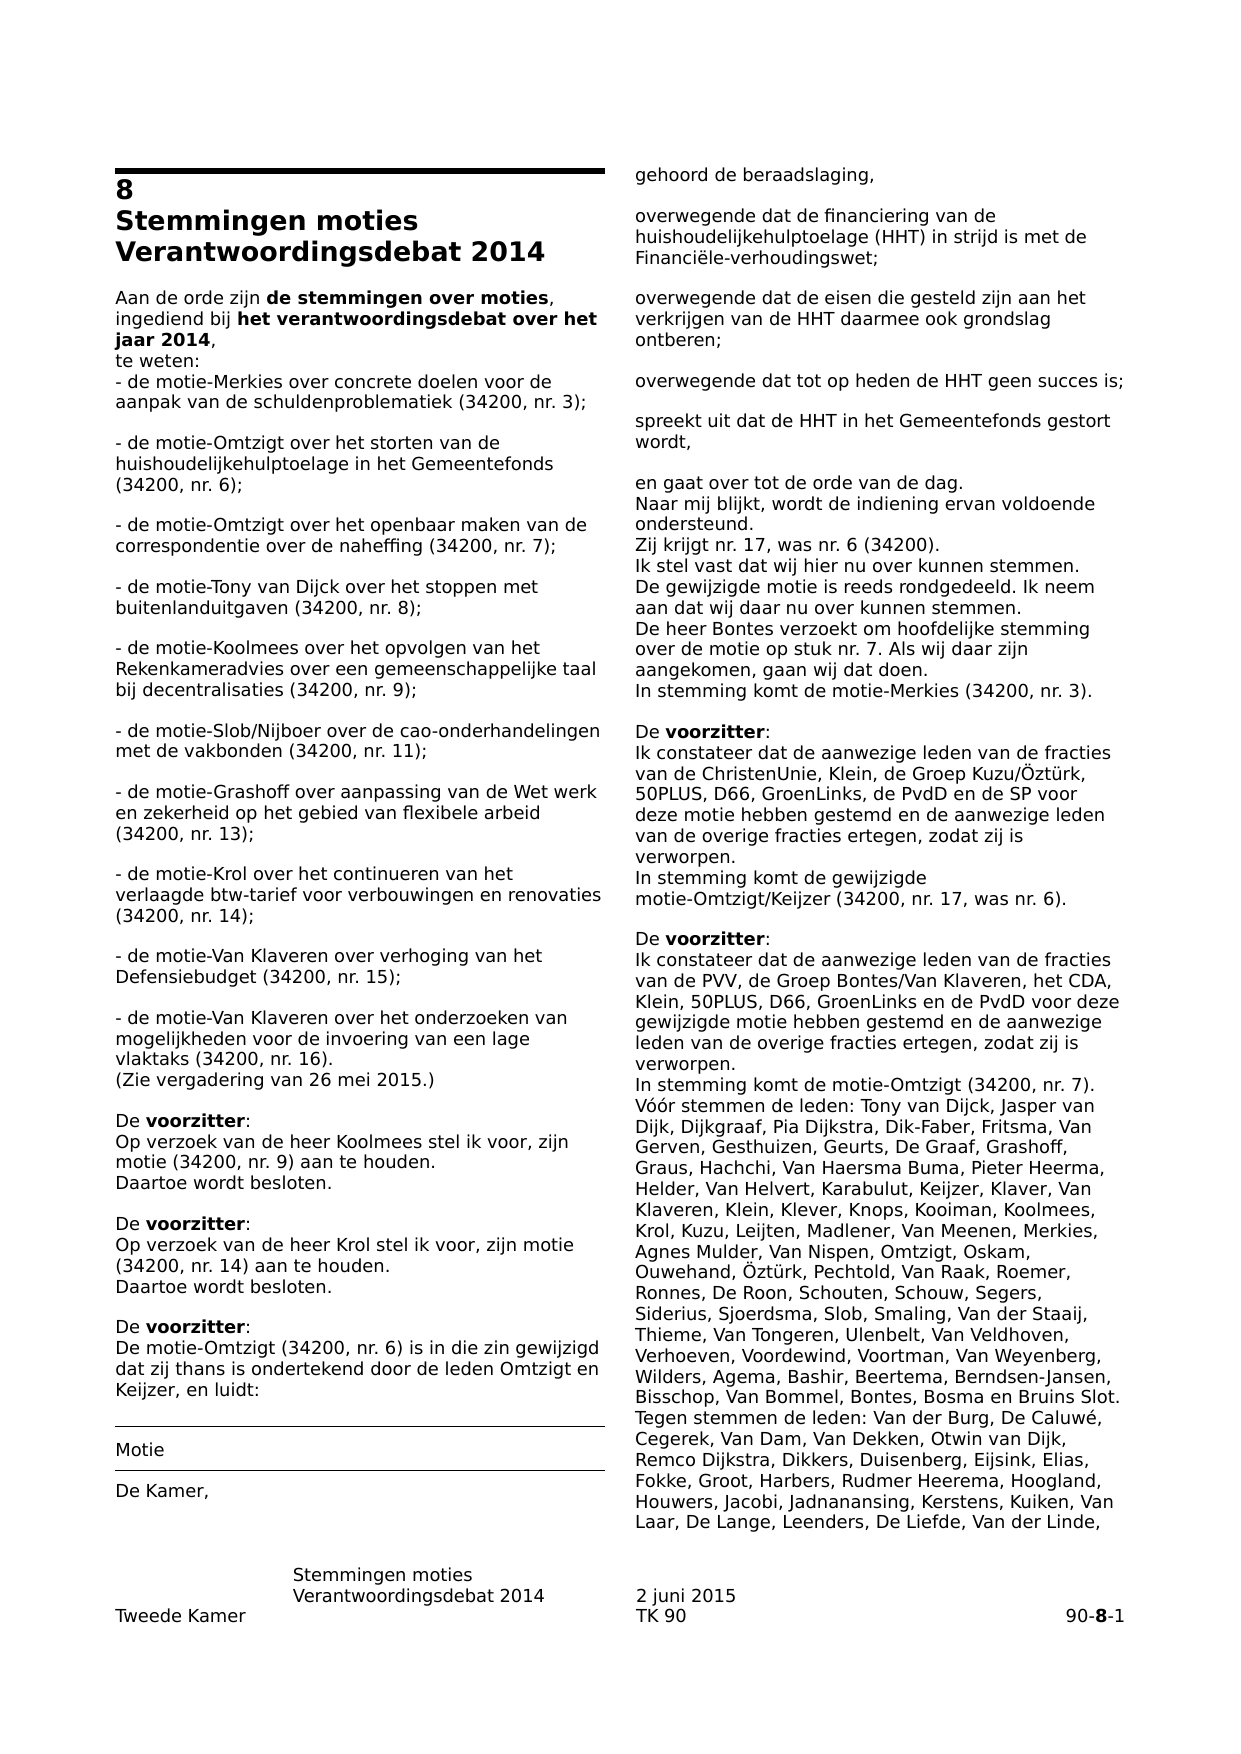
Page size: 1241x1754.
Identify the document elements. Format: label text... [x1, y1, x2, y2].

text overwegende dat de financiering van de huishoudelijkehulptoelage (HHT) in strijd is met de Financiële-verhoudingswet; [635, 206, 1125, 268]
text (Zie vergadering van 26 mei 2015.) [115, 1070, 605, 1091]
text In stemming komt de motie-Merkies (34200, nr. 3). [635, 681, 1125, 702]
title 8 Stemmingen moties Verantwoordingsdebat 2014 [115, 174, 605, 268]
text Motie [115, 1440, 605, 1461]
text - de motie-Van Klaveren over verhoging van het Defensiebudget (34200, nr. 15); [115, 946, 605, 988]
text - de motie-Merkies over concrete doelen voor de aanpak van de schuldenproblematiek (34200, nr. 3); [115, 371, 605, 413]
text spreekt uit dat de HHT in het Gemeentefonds gestort wordt, [635, 411, 1125, 453]
text Ik stel vast dat wij hier nu over kunnen stemmen. [635, 556, 1125, 577]
text De Kamer, [115, 1481, 605, 1502]
text Zij krijgt nr. 17, was nr. 6 (34200). [635, 535, 1125, 556]
text De voorzitter: [635, 722, 1125, 742]
text overwegende dat tot op heden de HHT geen succes is; [635, 370, 1125, 391]
text - de motie-Van Klaveren over het onderzoeken van mogelijkheden voor de invoering van een lage vlaktaks (34200, nr. 16). [115, 1008, 605, 1070]
text In stemming komt de motie-Omtzigt (34200, nr. 7). [635, 1075, 1125, 1096]
text - de motie-Krol over het continueren van het verlaagde btw-tarief voor verbouwingen en renovaties (34200, nr. 14); [115, 864, 605, 926]
text De gewijzigde motie is reeds rondgedeeld. Ik neem aan dat wij daar nu over kunnen stemmen. [635, 577, 1125, 618]
text In stemming komt de gewijzigde motie-Omtzigt/Keijzer (34200, nr. 17, was nr. 6). [635, 867, 1125, 909]
text Tegen stemmen de leden: Van der Burg, De Caluwé, Cegerek, Van Dam, Van Dekken, Otwin van Dijk, Remco Dijkstra, Dikkers, Duisenberg, Eijsink, Elias, Fokke, Groot, Harbers, Rudmer Heerema, Hoogland, Houwers, Jacobi, Jadnanansing, Kerstens, Kuiken, Van Laar, De Lange, Leenders, De Liefde, Van der Linde, [635, 1408, 1125, 1533]
text Daartoe wordt besloten. [115, 1173, 605, 1194]
text - de motie-Tony van Dijck over het stoppen met buitenlanduitgaven (34200, nr. 8); [115, 577, 605, 618]
text - de motie-Omtzigt over het openbaar maken van de correspondentie over de naheffing (34200, nr. 7); [115, 515, 605, 557]
text gehoord de beraadslaging, [635, 165, 1125, 186]
text Aan de orde zijn de stemmingen over moties, ingediend bij het verantwoordingsdebat over het jaar 2014, [115, 288, 605, 351]
text - de motie-Koolmees over het opvolgen van het Rekenkameradvies over een gemeenschappelijke taal bij decentralisaties (34200, nr. 9); [115, 638, 605, 700]
text overwegende dat de eisen die gesteld zijn aan het verkrijgen van de HHT daarmee ook grondslag ontberen; [635, 288, 1125, 350]
text De heer Bontes verzoekt om hoofdelijke stemming over de motie op stuk nr. 7. Als wij daar zijn aangekomen, gaan wij dat doen. [635, 618, 1125, 681]
text De voorzitter: [635, 929, 1125, 950]
text Ik constateer dat de aanwezige leden van de fracties van de ChristenUnie, Klein, de Groep Kuzu/Öztürk, 50PLUS, D66, GroenLinks, de PvdD en de SP voor deze motie hebben gestemd en de aanwezige leden van de overige fracties ertegen, zodat zij is verworpen. [635, 742, 1125, 867]
text Op verzoek van de heer Koolmees stel ik voor, zijn motie (34200, nr. 9) aan te houden. [115, 1131, 605, 1173]
text De voorzitter: [115, 1317, 605, 1338]
text Naar mij blijkt, wordt de indiening ervan voldoende ondersteund. [635, 493, 1125, 535]
text - de motie-Slob/Nijboer over de cao-onderhandelingen met de vakbonden (34200, nr. 11); [115, 720, 605, 762]
text - de motie-Omtzigt over het storten van de huishoudelijkehulptoelage in het Gemeentefonds (34200, nr. 6); [115, 433, 605, 495]
text Daartoe wordt besloten. [115, 1276, 605, 1297]
text te weten: [115, 351, 605, 371]
text en gaat over tot de orde van de dag. [635, 473, 1125, 493]
text Op verzoek van de heer Krol stel ik voor, zijn motie (34200, nr. 14) aan te houden. [115, 1235, 605, 1276]
text De voorzitter: [115, 1111, 605, 1131]
text Ik constateer dat de aanwezige leden van de fracties van de PVV, de Groep Bontes/Van Klaveren, het CDA, Klein, 50PLUS, D66, GroenLinks en de PvdD voor deze gewijzigde motie hebben gestemd en de aanwezige leden van de overige fracties ertegen, zodat zij is verworpen. [635, 950, 1125, 1075]
text - de motie-Grashoff over aanpassing van de Wet werk en zekerheid op het gebied van flexibele arbeid (34200, nr. 13); [115, 782, 605, 844]
text De motie-Omtzigt (34200, nr. 6) is in die zin gewijzigd dat zij thans is ondertekend door de leden Omtzigt en Keijzer, en luidt: [115, 1338, 605, 1400]
text Vóór stemmen de leden: Tony van Dijck, Jasper van Dijk, Dijkgraaf, Pia Dijkstra, Dik-Faber, Fritsma, Van Gerven, Gesthuizen, Geurts, De Graaf, Grashoff, Graus, Hachchi, Van Haersma Buma, Pieter Heerma, Helder, Van Helvert, Karabulut, Keijzer, Klaver, Van Klaveren, Klein, Klever, Knops, Kooiman, Koolmees, Krol, Kuzu, Leijten, Madlener, Van Meenen, Merkies, Agnes Mulder, Van Nispen, Omtzigt, Oskam, Ouwehand, Öztürk, Pechtold, Van Raak, Roemer, Ronnes, De Roon, Schouten, Schouw, Segers, Siderius, Sjoerdsma, Slob, Smaling, Van der Staaij, Thieme, Van Tongeren, Ulenbelt, Van Veldhoven, Verhoeven, Voordewind, Voortman, Van Weyenberg, Wilders, Agema, Bashir, Beertema, Berndsen-Jansen, Bisschop, Van Bommel, Bontes, Bosma en Bruins Slot. [635, 1096, 1125, 1408]
text De voorzitter: [115, 1214, 605, 1235]
